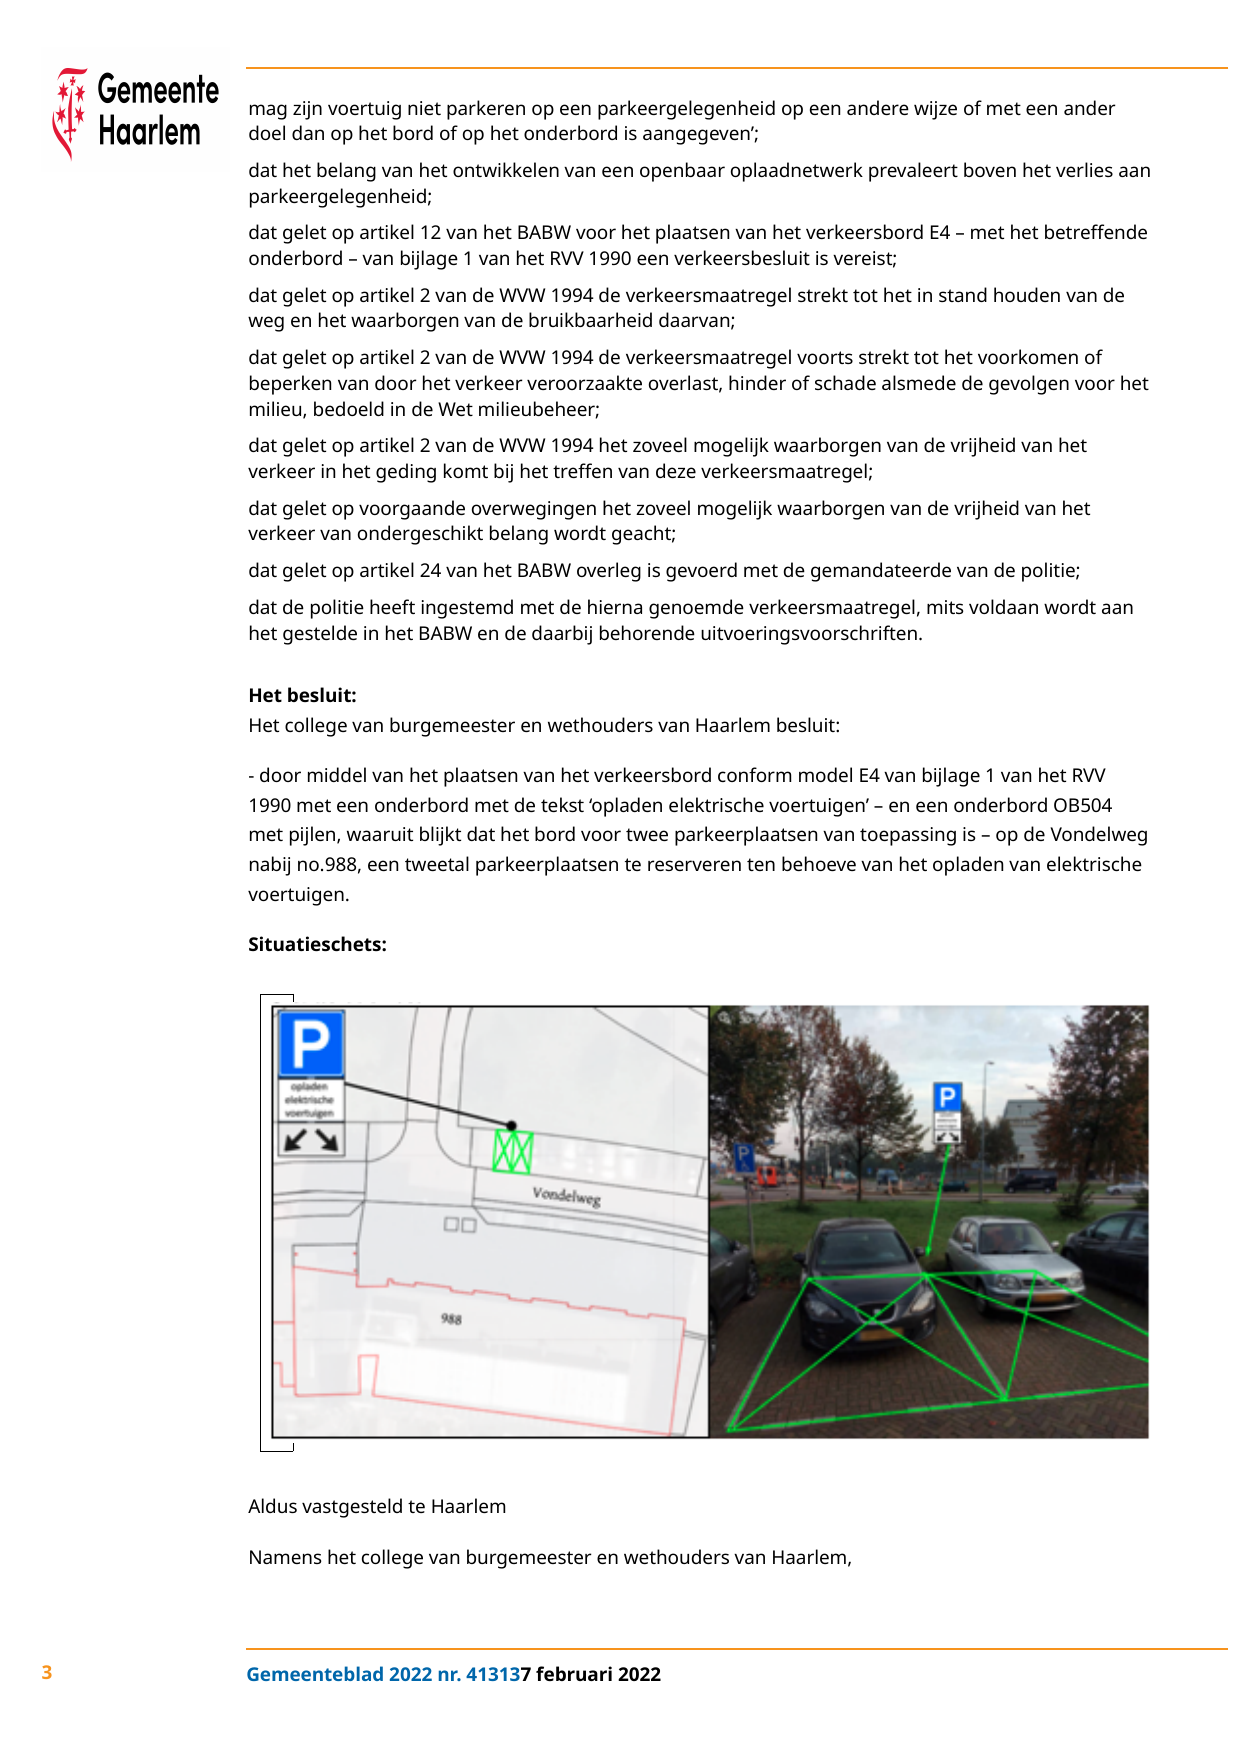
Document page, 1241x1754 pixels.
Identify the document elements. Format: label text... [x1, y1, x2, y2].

text dat de politie heeft ingestemd met de hierna genoemde verkeersmaatregel, mits voldaan wordt aan het gestelde in het BABW en de daarbij behorende uitvoeringsvoorschriften. [248, 594, 1152, 645]
picture [41, 47, 231, 172]
text - door middel van het plaatsen van het verkeersbord conform model E4 van bijlage 1 van het RVV 1990 met een onderbord met de tekst ‘opladen elektrische voertuigen’ – en een onderbord OB504 met pijlen, waaruit blijkt dat het bord voor twee parkeerplaatsen van toepassing is – op de Vondelweg nabij no.988, een tweetal parkeerplaatsen te reserveren ten behoeve van het opladen van elektrische voertuigen. [248, 762, 1152, 906]
text dat gelet op artikel 24 van het BABW overleg is gevoerd met de gemandateerde van de politie; [248, 557, 1152, 583]
text dat gelet op artikel 2 van de WVW 1994 de verkeersmaatregel voorts strekt tot het voorkomen of beperken van door het verkeer veroorzaakte overlast, hinder of schade alsmede de gevolgen voor het milieu, bedoeld in de Wet milieubeheer; [248, 344, 1152, 422]
text Namens het college van burgemeester en wethouders van Haarlem, [248, 1544, 1152, 1570]
text dat gelet op voorgaande overwegingen het zoveel mogelijk waarborgen van de vrijheid van het verkeer van ondergeschikt belang wordt geacht; [248, 495, 1152, 546]
text dat gelet op artikel 2 van de WVW 1994 het zoveel mogelijk waarborgen van de vrijheid van het verkeer in het geding komt bij het treffen van deze verkeersmaatregel; [248, 432, 1152, 484]
text mag zijn voertuig niet parkeren op een parkeergelegenheid op een andere wijze of met een ander doel dan op het bord of op het onderbord is aangegeven’; [248, 95, 1152, 146]
text dat gelet op artikel 2 van de WVW 1994 de verkeersmaatregel strekt tot het in stand houden van de weg en het waarborgen van de bruikbaarheid daarvan; [248, 282, 1152, 333]
text Aldus vastgesteld te Haarlem [248, 1493, 1152, 1519]
text Situatieschets: [248, 931, 1152, 957]
picture [268, 1002, 1155, 1443]
text dat het belang van het ontwikkelen van een openbaar oplaadnetwerk prevaleert boven het verlies aan parkeergelegenheid; [248, 157, 1152, 209]
text Het besluit: [248, 682, 1152, 708]
text Het college van burgemeester en wethouders van Haarlem besluit: [248, 712, 1152, 738]
text dat gelet op artikel 12 van het BABW voor het plaatsen van het verkeersbord E4 – met het betreffende onderbord – van bijlage 1 van het RVV 1990 een verkeersbesluit is vereist; [248, 219, 1152, 271]
